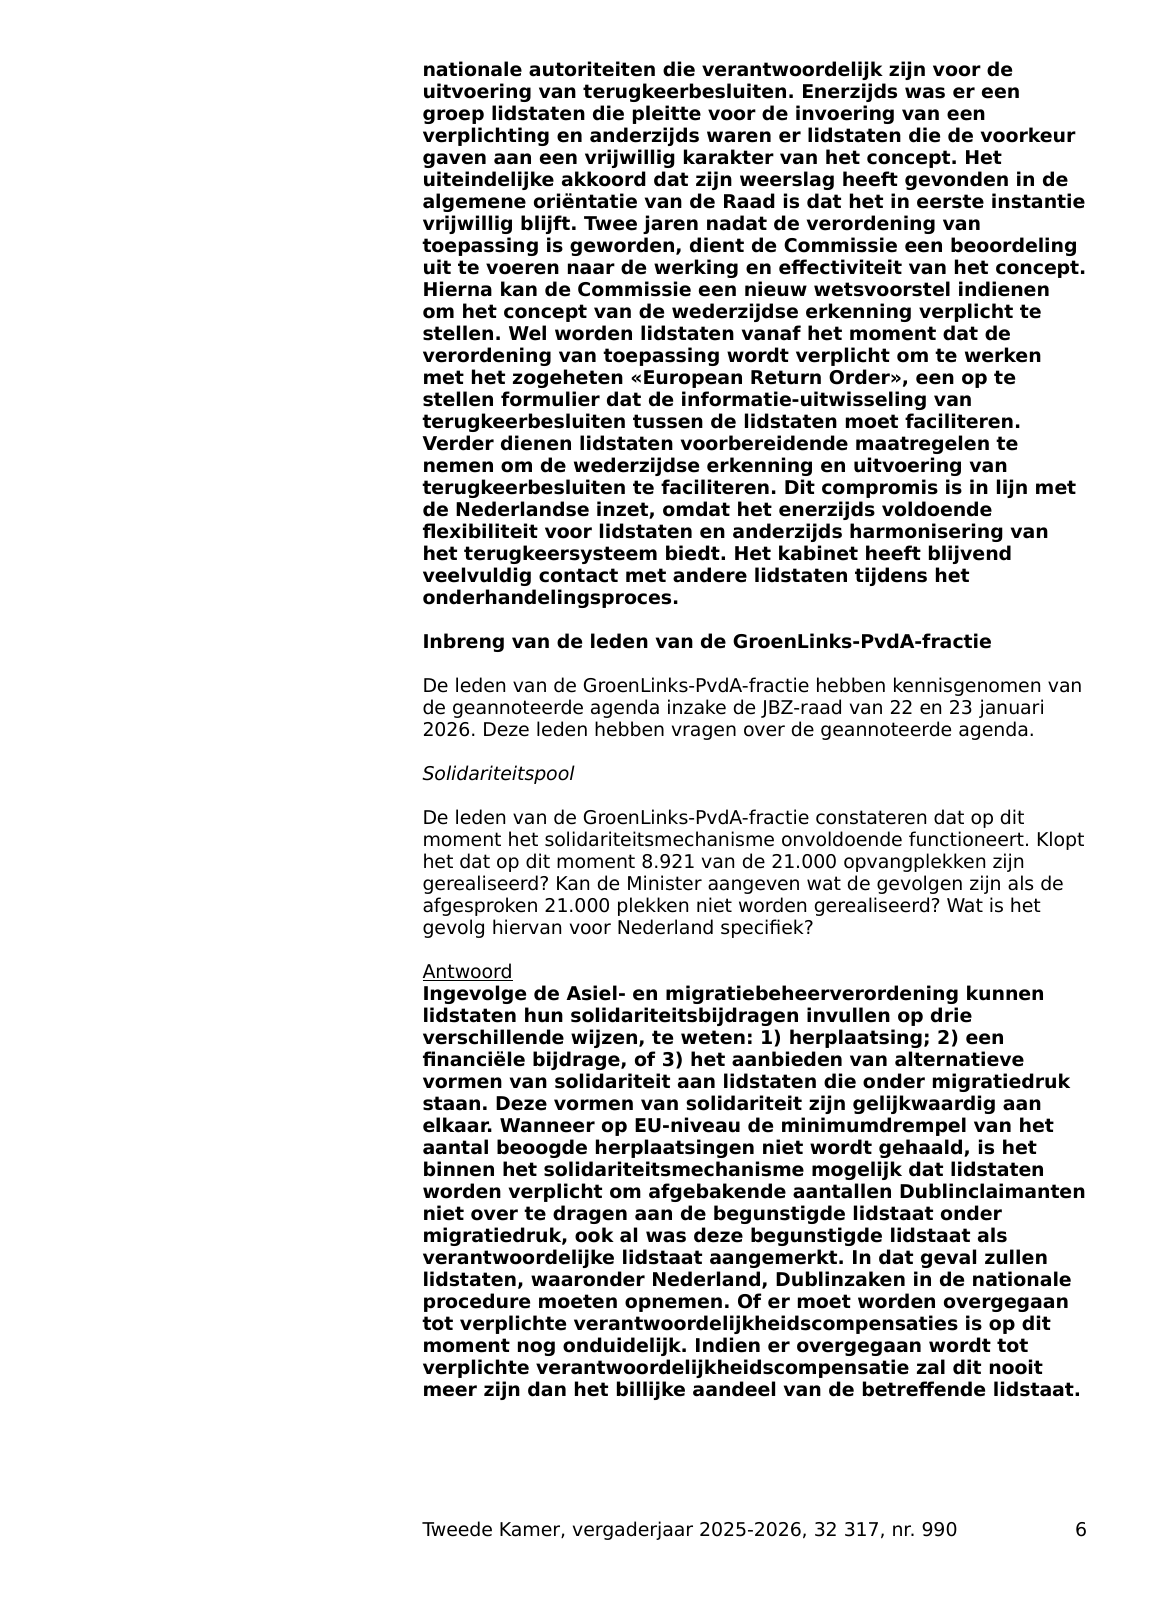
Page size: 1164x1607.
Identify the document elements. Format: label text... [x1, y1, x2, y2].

subtitle Inbreng van de leden van de GroenLinks-PvdA-fractie [422, 631, 1087, 653]
text Ingevolge de Asiel- en migratiebeheerverordening kunnen lidstaten hun solidariteitsbijdragen invullen op drie verschillende wijzen, te weten: 1) herplaatsing; 2) een financiële bijdrage, of 3) het aanbieden van alternatieve vormen van solidariteit aan lidstaten die onder migratiedruk staan. Deze vormen van solidariteit zijn gelijkwaardig aan elkaar. Wanneer op EU-niveau de minimumdrempel van het aantal beoogde herplaatsingen niet wordt gehaald, is het binnen het solidariteitsmechanisme mogelijk dat lidstaten worden verplicht om afgebakende aantallen Dublinclaimanten niet over te dragen aan de begunstigde lidstaat onder migratiedruk, ook al was deze begunstigde lidstaat als verantwoordelijke lidstaat aangemerkt. In dat geval zullen lidstaten, waaronder Nederland, Dublinzaken in de nationale procedure moeten opnemen. Of er moet worden overgegaan tot verplichte verantwoordelijkheidscompensaties is op dit moment nog onduidelijk. Indien er overgegaan wordt tot verplichte verantwoordelijkheidscompensatie zal dit nooit meer zijn dan het billijke aandeel van de betreffende lidstaat. [422, 983, 1087, 1401]
text De leden van de GroenLinks-PvdA-fractie constateren dat op dit moment het solidariteitsmechanisme onvoldoende functioneert. Klopt het dat op dit moment 8.921 van de 21.000 opvangplekken zijn gerealiseerd? Kan de Minister aangeven wat de gevolgen zijn als de afgesproken 21.000 plekken niet worden gerealiseerd? Wat is het gevolg hiervan voor Nederland specifiek? [422, 807, 1087, 939]
subtitle Solidariteitspool [422, 763, 1087, 785]
text nationale autoriteiten die verantwoordelijk zijn voor de uitvoering van terugkeerbesluiten. Enerzijds was er een groep lidstaten die pleitte voor de invoering van een verplichting en anderzijds waren er lidstaten die de voorkeur gaven aan een vrijwillig karakter van het concept. Het uiteindelijke akkoord dat zijn weerslag heeft gevonden in de algemene oriëntatie van de Raad is dat het in eerste instantie vrijwillig blijft. Twee jaren nadat de verordening van toepassing is geworden, dient de Commissie een beoordeling uit te voeren naar de werking en effectiviteit van het concept. Hierna kan de Commissie een nieuw wetsvoorstel indienen om het concept van de wederzijdse erkenning verplicht te stellen. Wel worden lidstaten vanaf het moment dat de verordening van toepassing wordt verplicht om te werken met het zogeheten «European Return Order», een op te stellen formulier dat de informatie-uitwisseling van terugkeerbesluiten tussen de lidstaten moet faciliteren. Verder dienen lidstaten voorbereidende maatregelen te nemen om de wederzijdse erkenning en uitvoering van terugkeerbesluiten te faciliteren. Dit compromis is in lijn met de Nederlandse inzet, omdat het enerzijds voldoende flexibiliteit voor lidstaten en anderzijds harmonisering van het terugkeersysteem biedt. Het kabinet heeft blijvend veelvuldig contact met andere lidstaten tijdens het onderhandelingsproces. [422, 59, 1087, 608]
text Antwoord [422, 961, 1087, 983]
text De leden van de GroenLinks-PvdA-fractie hebben kennisgenomen van de geannoteerde agenda inzake de JBZ-raad van 22 en 23 januari 2026. Deze leden hebben vragen over de geannoteerde agenda. [422, 675, 1087, 741]
